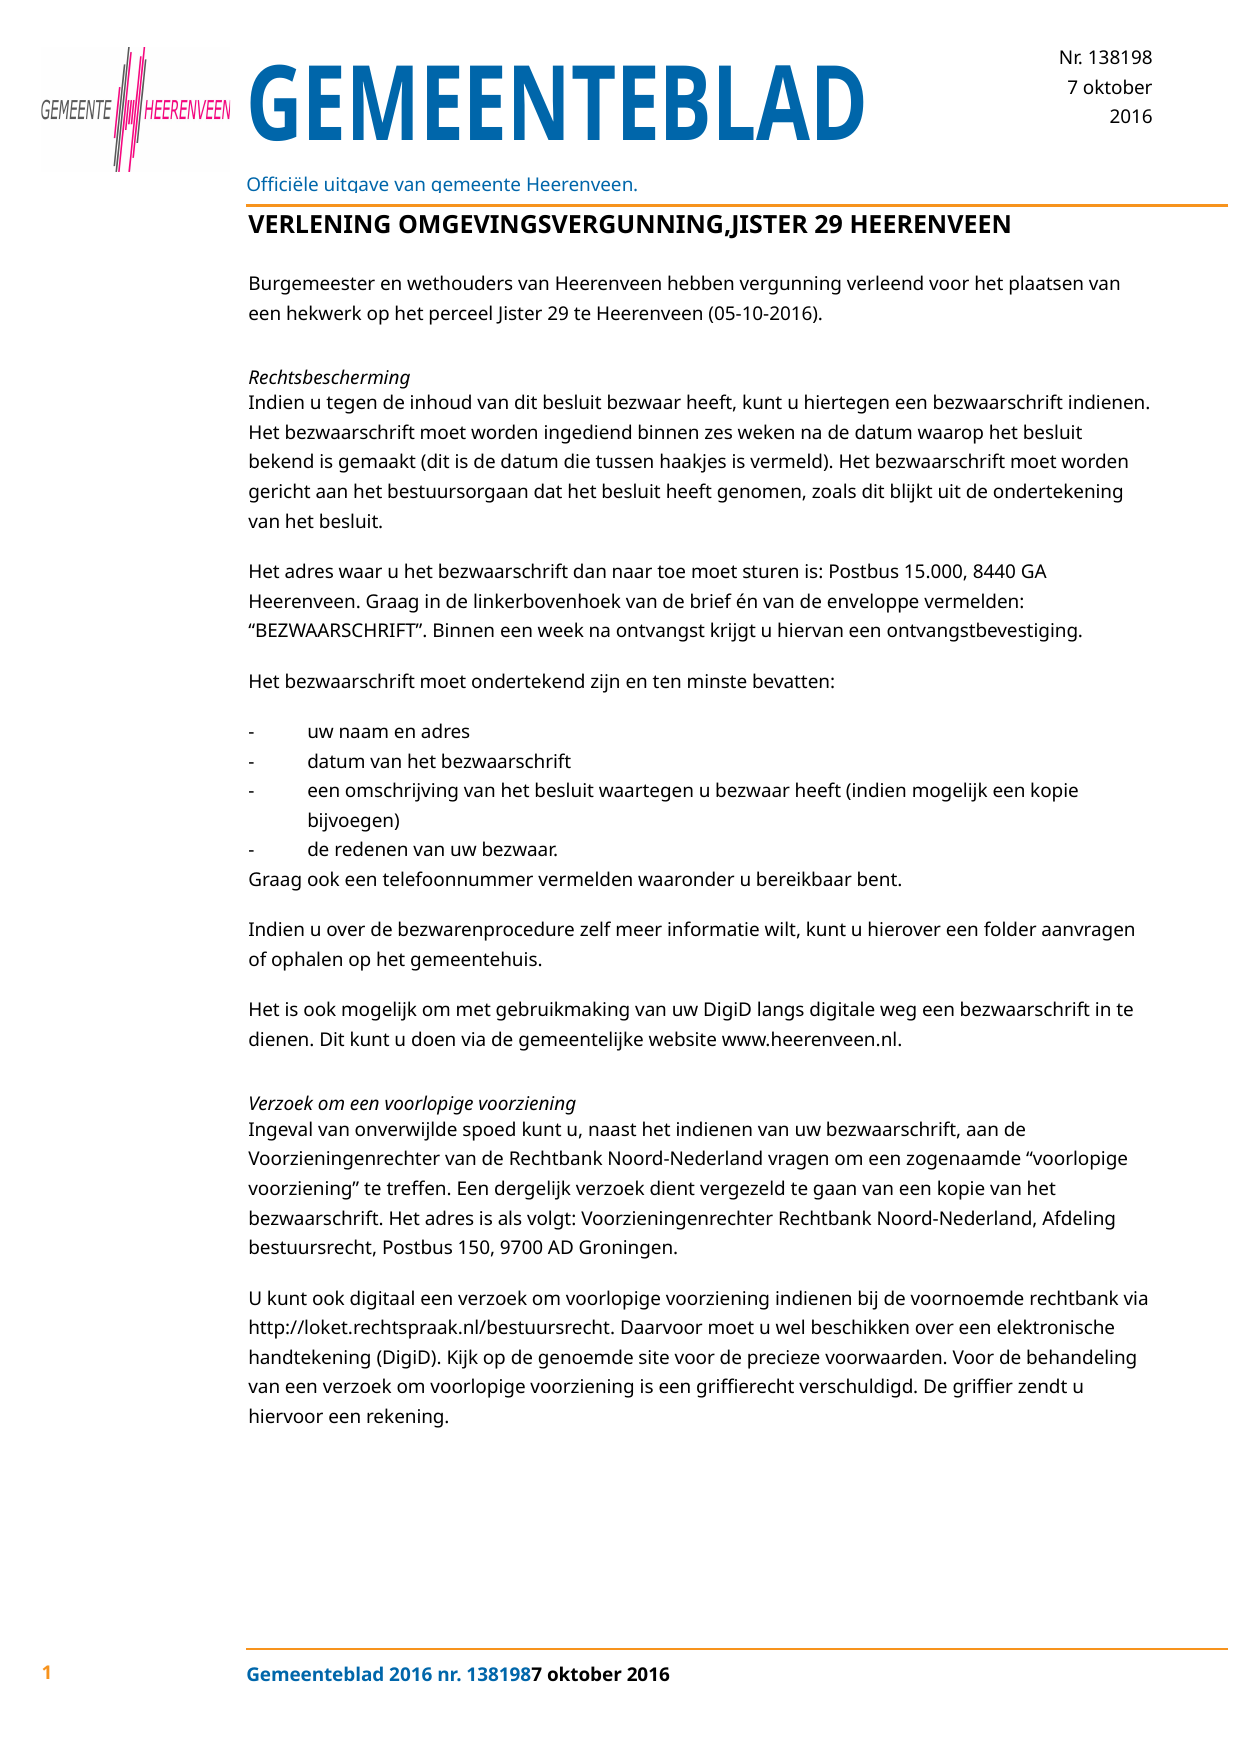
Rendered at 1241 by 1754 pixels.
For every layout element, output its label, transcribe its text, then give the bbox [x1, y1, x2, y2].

text U kunt ook digitaal een verzoek om voorlopige voorziening indienen bij de voornoemde rechtbank via http://loket.rechtspraak.nl/bestuursrecht. Daarvoor moet u wel beschikken over een elektronische handtekening (DigiD). Kijk op de genoemde site voor de precieze voorwaarden. Voor de behandeling van een verzoek om voorlopige voorziening is een griffierecht verschuldigd. De griffier zendt u hiervoor een rekening. [248, 1285, 1152, 1429]
text Het bezwaarschrift moet ondertekend zijn en ten minste bevatten: [248, 668, 1152, 694]
text Ingeval van onverwijlde spoed kunt u, naast het indienen van uw bezwaarschrift, aan de Voorzieningenrechter van de Rechtbank Noord-Nederland vragen om een zogenaamde “voorlopige voorziening” te treffen. Een dergelijk verzoek dient vergezeld te gaan van een kopie van het bezwaarschrift. Het adres is als volgt: Voorzieningenrechter Rechtbank Noord-Nederland, Afdeling bestuursrecht, Postbus 150, 9700 AD Groningen. [248, 1116, 1152, 1260]
text Verzoek om een voorlopige voorziening [248, 1090, 1152, 1116]
text VERLENING OMGEVINGSVERGUNNING,JISTER 29 HEERENVEEN [248, 207, 1152, 241]
text Indien u over de bezwarenprocedure zelf meer informatie wilt, kunt u hierover een folder aanvragen of ophalen op het gemeentehuis. [248, 917, 1152, 972]
text Graag ook een telefoonnummer vermelden waaronder u bereikbaar bent. [248, 866, 1152, 892]
list de redenen van uw bezwaar. [248, 837, 1152, 862]
list datum van het bezwaarschrift [248, 748, 1152, 774]
text Burgemeester en wethouders van Heerenveen hebben vergunning verleend voor het plaatsen van een hekwerk op het perceel Jister 29 te Heerenveen (05-10-2016). [248, 270, 1152, 326]
list uw naam en adres [248, 718, 1152, 744]
text Het is ook mogelijk om met gebruikmaking van uw DigiD langs digitale weg een bezwaarschrift in te dienen. Dit kunt u doen via de gemeentelijke website www.heerenveen.nl. [248, 997, 1152, 1052]
text Rechtsbescherming [248, 364, 1152, 389]
list een omschrijving van het besluit waartegen u bezwaar heeft (indien mogelijk een kopie bijvoegen) [248, 777, 1152, 833]
text Indien u tegen de inhoud van dit besluit bezwaar heeft, kunt u hiertegen een bezwaarschrift indienen. Het bezwaarschrift moet worden ingediend binnen zes weken na de datum waarop het besluit bekend is gemaakt (dit is de datum die tussen haakjes is vermeld). Het bezwaarschrift moet worden gericht aan het bestuursorgaan dat het besluit heeft genomen, zoals dit blijkt uit de ondertekening van het besluit. [248, 389, 1152, 534]
text Het adres waar u het bezwaarschrift dan naar toe moet sturen is: Postbus 15.000, 8440 GA Heerenveen. Graag in de linkerbovenhoek van de brief én van de enveloppe vermelden: “BEZWAARSCHRIFT”. Binnen een week na ontvangst krijgt u hiervan een ontvangstbevestiging. [248, 558, 1152, 643]
picture [41, 47, 231, 172]
